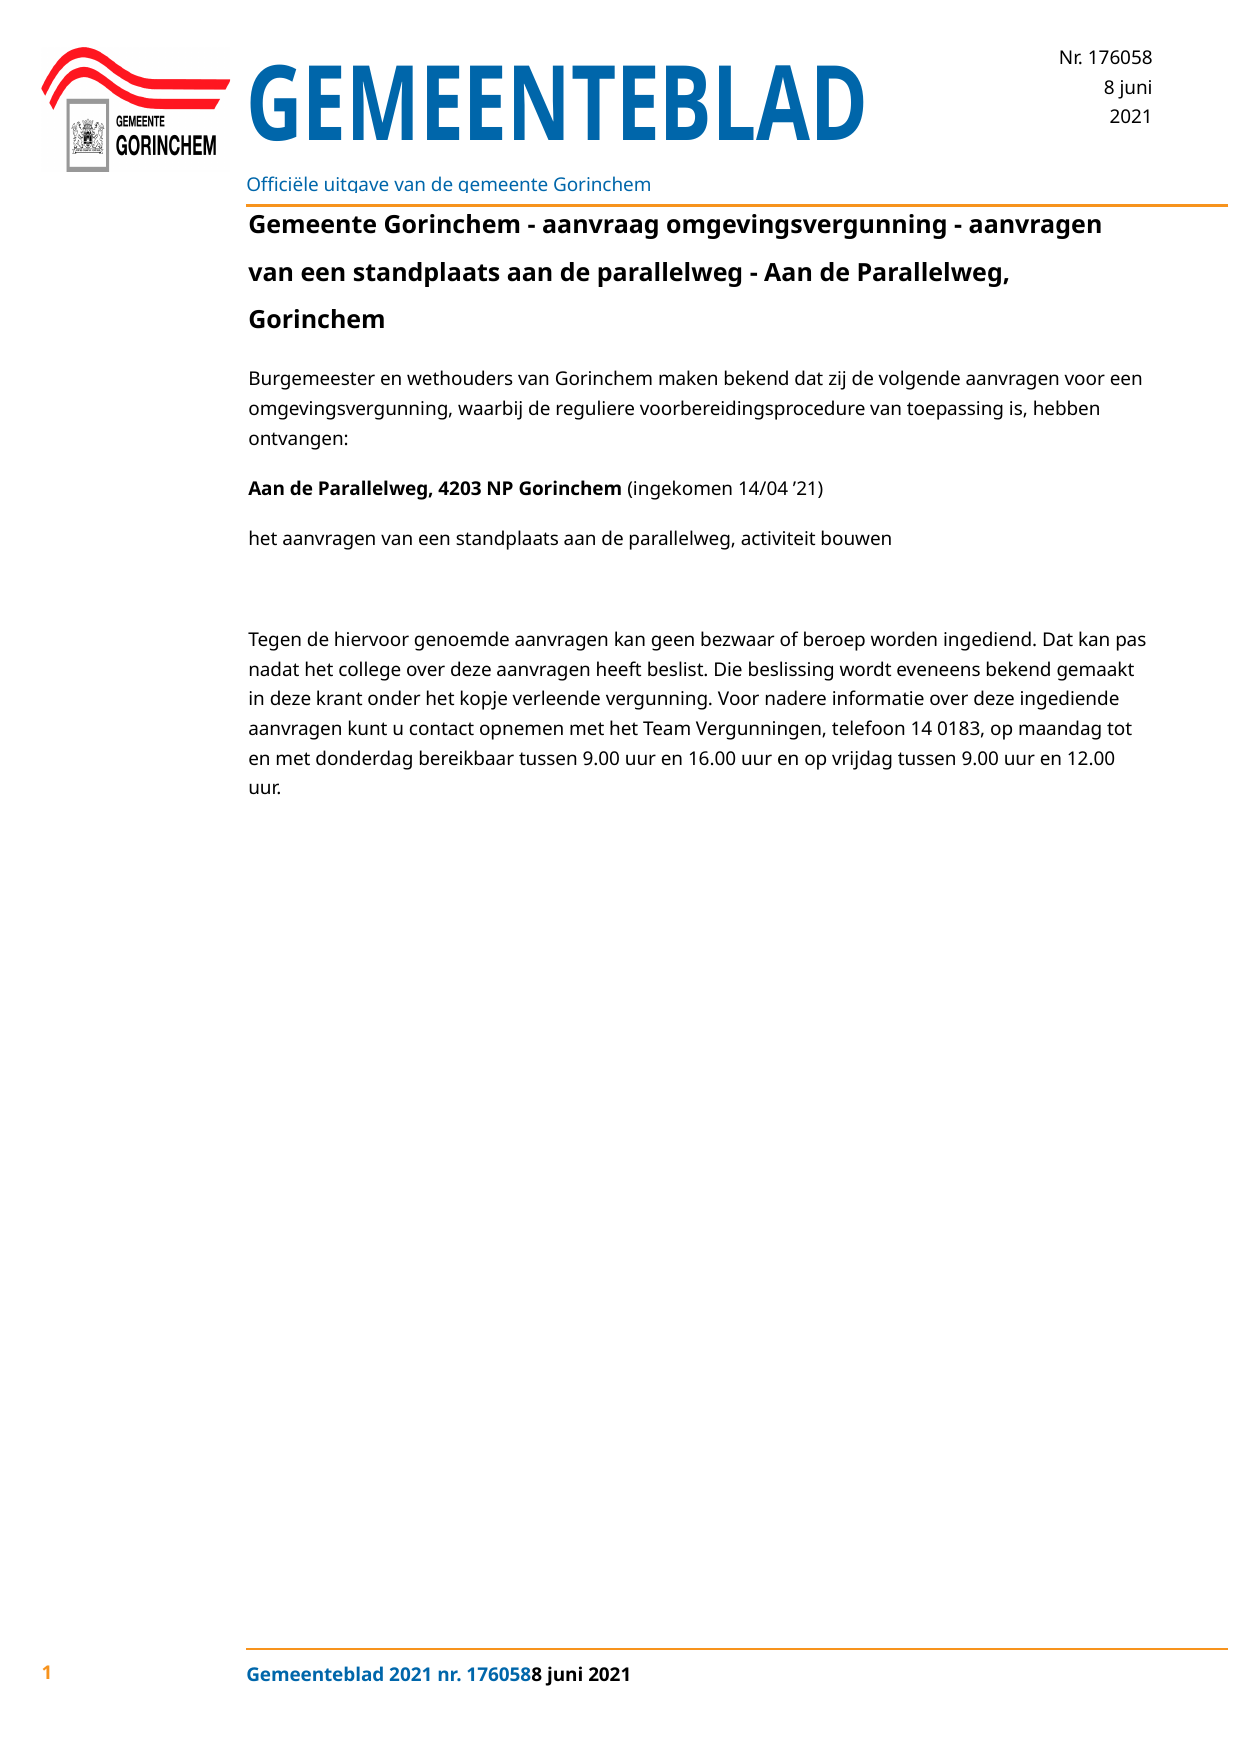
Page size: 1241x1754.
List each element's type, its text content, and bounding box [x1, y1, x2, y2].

text Gemeente Gorinchem - aanvraag omgevingsvergunning - aanvragen van een standplaats aan de parallelweg - Aan de Parallelweg, Gorinchem [248, 207, 1152, 336]
text Aan de Parallelweg, 4203 NP Gorinchem (ingekomen 14/04 ’21) [248, 475, 1152, 501]
text Tegen de hiervoor genoemde aanvragen kan geen bezwaar of beroep worden ingediend. Dat kan pas nadat het college over deze aanvragen heeft beslist. Die beslissing wordt eveneens bekend gemaakt in deze krant onder het kopje verleende vergunning. Voor nadere informatie over deze ingediende aanvragen kunt u contact opnemen met het Team Vergunningen, telefoon 14 0183, op maandag tot en met donderdag bereikbaar tussen 9.00 uur en 16.00 uur en op vrijdag tussen 9.00 uur en 12.00 uur. [248, 626, 1152, 800]
picture [41, 47, 231, 172]
text Burgemeester en wethouders van Gorinchem maken bekend dat zij de volgende aanvragen voor een omgevingsvergunning, waarbij de reguliere voorbereidingsprocedure van toepassing is, hebben ontvangen: [248, 366, 1152, 450]
text het aanvragen van een standplaats aan de parallelweg, activiteit bouwen [248, 526, 1152, 551]
